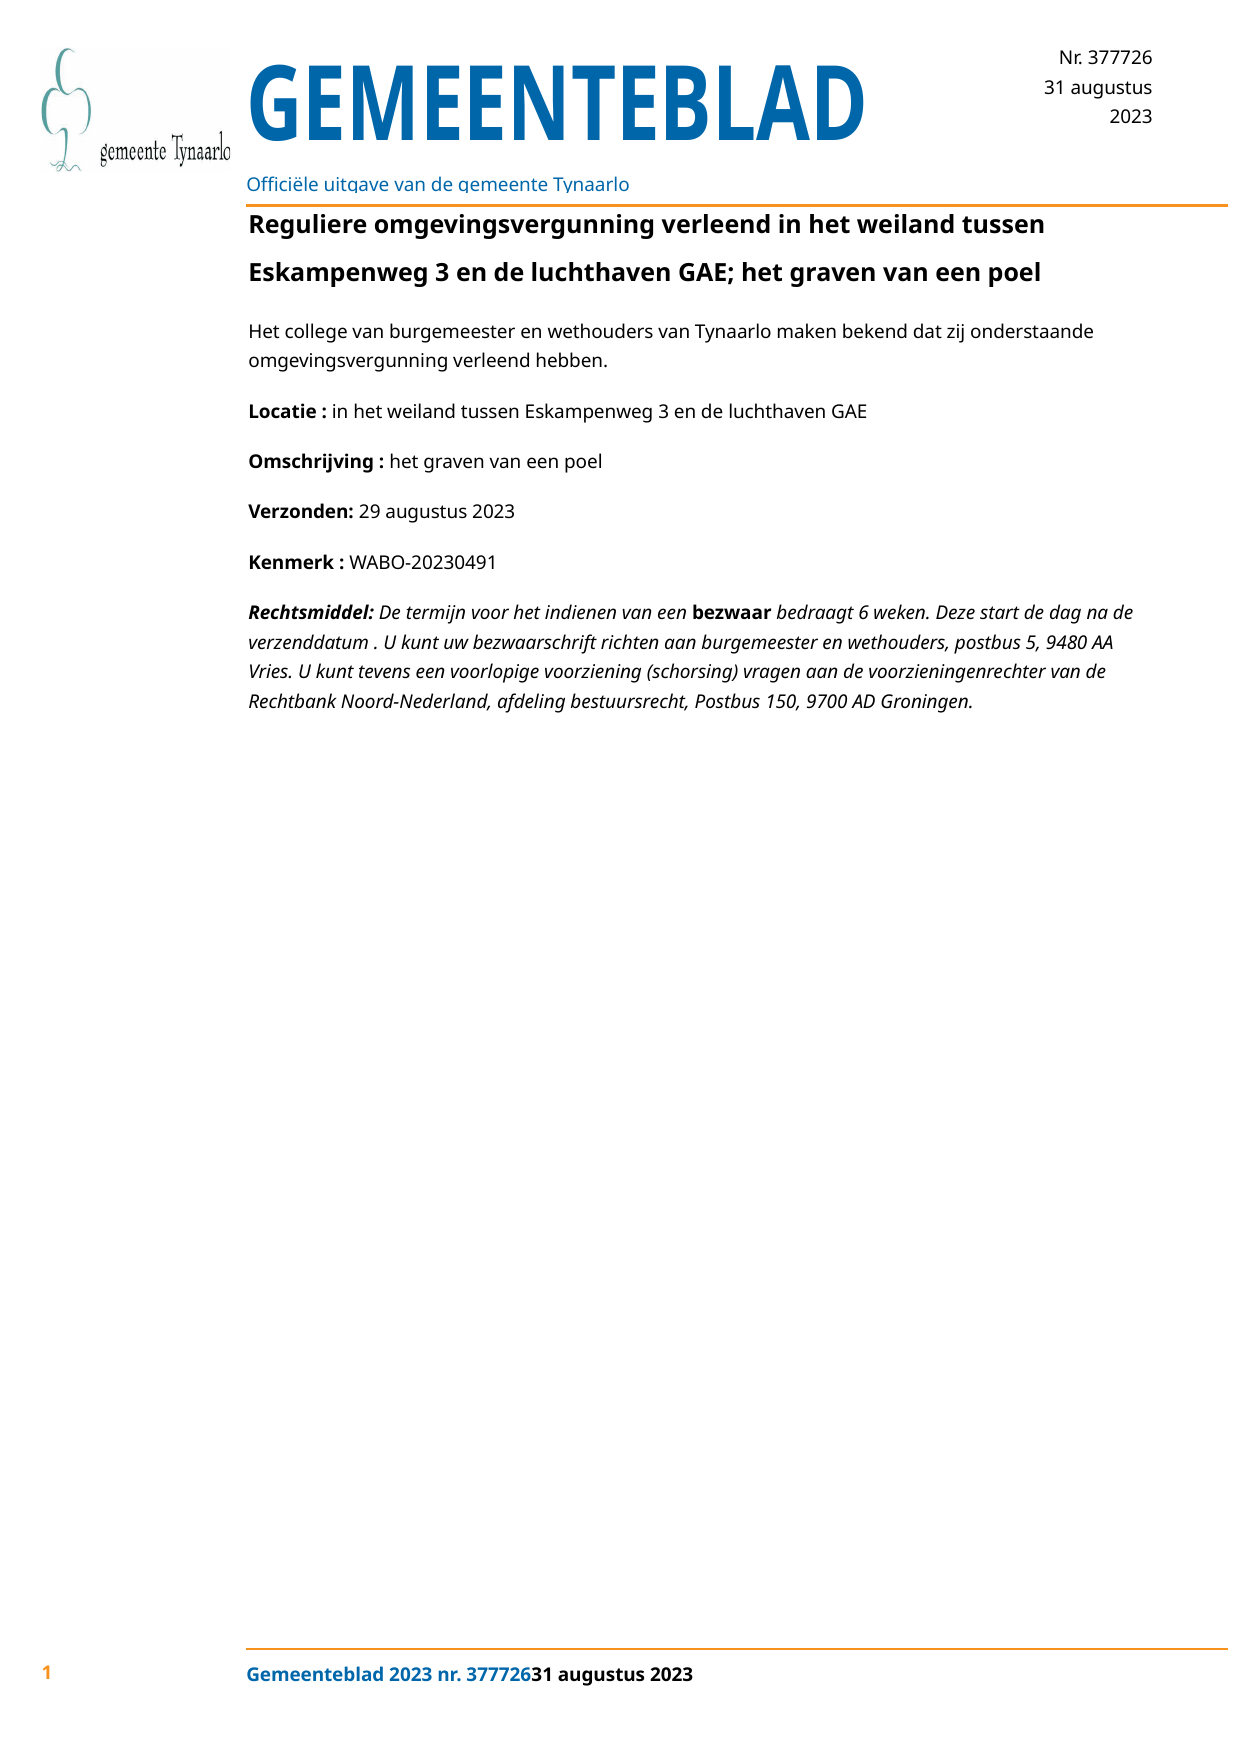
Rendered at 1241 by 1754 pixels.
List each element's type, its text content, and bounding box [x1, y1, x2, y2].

text Kenmerk : WABO-20230491 [248, 549, 1152, 575]
text Het college van burgemeester en wethouders van Tynaarlo maken bekend dat zij onderstaande omgevingsvergunning verleend hebben. [248, 318, 1152, 373]
text Reguliere omgevingsvergunning verleend in het weiland tussen Eskampenweg 3 en de luchthaven GAE; het graven van een poel [248, 207, 1152, 288]
picture [41, 47, 231, 172]
text Locatie : in het weiland tussen Eskampenweg 3 en de luchthaven GAE [248, 398, 1152, 424]
text Rechtsmiddel: De termijn voor het indienen van een bezwaar bedraagt 6 weken. Deze start de dag na de verzenddatum . U kunt uw bezwaarschrift richten aan burgemeester en wethouders, postbus 5, 9480 AA Vries. U kunt tevens een voorlopige voorziening (schorsing) vragen aan de voorzieningenrechter van de Rechtbank Noord-Nederland, afdeling bestuursrecht, Postbus 150, 9700 AD Groningen. [248, 599, 1152, 714]
text Verzonden: 29 augustus 2023 [248, 499, 1152, 524]
text Omschrijving : het graven van een poel [248, 448, 1152, 474]
